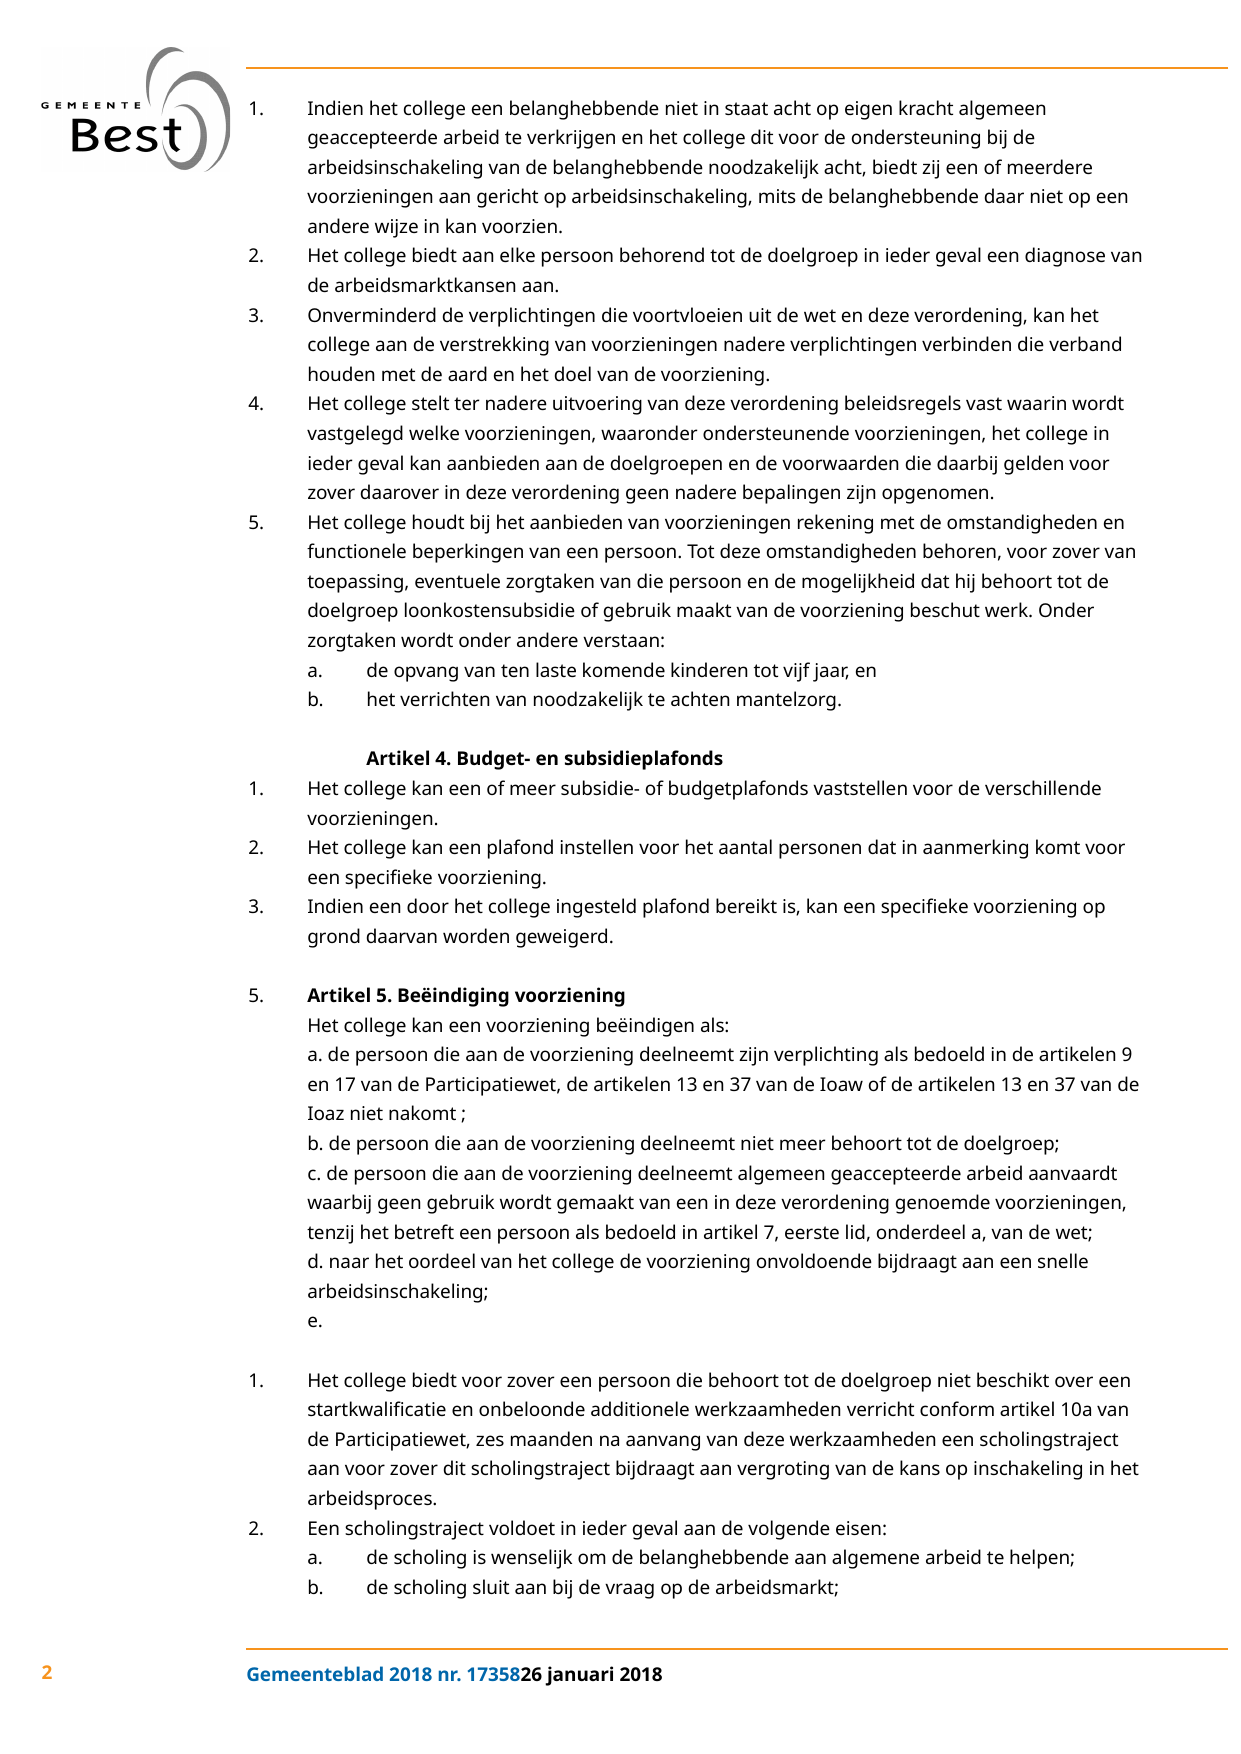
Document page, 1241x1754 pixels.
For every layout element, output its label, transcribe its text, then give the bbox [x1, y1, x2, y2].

list Onverminderd de verplichtingen die voortvloeien uit de wet en deze verordening, kan het college aan de verstrekking van voorzieningen nadere verplichtingen verbinden die verband houden met de aard en het doel van de voorziening. [248, 302, 1152, 387]
list Indien een door het college ingesteld plafond bereikt is, kan een specifieke voorziening op grond daarvan worden geweigerd. [248, 893, 1152, 949]
list d. naar het oordeel van het college de voorziening onvoldoende bijdraagt aan een snelle arbeidsinschakeling; [248, 1248, 1152, 1304]
list Het college kan een plafond instellen voor het aantal personen dat in aanmerking komt voor een specifieke voorziening. [248, 834, 1152, 890]
list Het college stelt ter nadere uitvoering van deze verordening beleidsregels vast waarin wordt vastgelegd welke voorzieningen, waaronder ondersteunende voorzieningen, het college in ieder geval kan aanbieden aan de doelgroepen en de voorwaarden die daarbij gelden voor zover daarover in deze verordening geen nadere bepalingen zijn opgenomen. [248, 391, 1152, 505]
list a. de persoon die aan de voorziening deelneemt zijn verplichting als bedoeld in de artikelen 9 en 17 van de Participatiewet, de artikelen 13 en 37 van de Ioaw of de artikelen 13 en 37 van de Ioaz niet nakomt ; [248, 1041, 1152, 1126]
list Het college houdt bij het aanbieden van voorzieningen rekening met de omstandigheden en functionele beperkingen van een persoon. Tot deze omstandigheden behoren, voor zover van toepassing, eventuele zorgtaken van die persoon en de mogelijkheid dat hij behoort tot de doelgroep loonkostensubsidie of gebruik maakt van de voorziening beschut werk. Onder zorgtaken wordt onder andere verstaan: [248, 509, 1152, 653]
picture [41, 47, 231, 172]
list Artikel 5. Beëindiging voorziening [248, 982, 1152, 1008]
list Artikel 4. Budget- en subsidieplafonds [307, 746, 1152, 771]
list de opvang van ten laste komende kinderen tot vijf jaar, en [307, 657, 1152, 683]
list het verrichten van noodzakelijk te achten mantelzorg. [307, 686, 1152, 712]
list Indien het college een belanghebbende niet in staat acht op eigen kracht algemeen geaccepteerde arbeid te verkrijgen en het college dit voor de ondersteuning bij de arbeidsinschakeling van de belanghebbende noodzakelijk acht, biedt zij een of meerdere voorzieningen aan gericht op arbeidsinschakeling, mits de belanghebbende daar niet op een andere wijze in kan voorzien. [248, 95, 1152, 239]
list c. de persoon die aan de voorziening deelneemt algemeen geaccepteerde arbeid aanvaardt waarbij geen gebruik wordt gemaakt van een in deze verordening genoemde voorzieningen, tenzij het betreft een persoon als bedoeld in artikel 7, eerste lid, onderdeel a, van de wet; [248, 1160, 1152, 1245]
list Een scholingstraject voldoet in ieder geval aan de volgende eisen: [248, 1515, 1152, 1541]
list de scholing is wenselijk om de belanghebbende aan algemene arbeid te helpen; [307, 1544, 1152, 1570]
list Het college biedt voor zover een persoon die behoort tot de doelgroep niet beschikt over een startkwalificatie en onbeloonde additionele werkzaamheden verricht conform artikel 10a van de Participatiewet, zes maanden na aanvang van deze werkzaamheden een scholingstraject aan voor zover dit scholingstraject bijdraagt aan vergroting van de kans op inschakeling in het arbeidsproces. [248, 1367, 1152, 1511]
list b. de persoon die aan de voorziening deelneemt niet meer behoort tot de doelgroep; [248, 1130, 1152, 1156]
list Het college biedt aan elke persoon behorend tot de doelgroep in ieder geval een diagnose van de arbeidsmarktkansen aan. [248, 243, 1152, 298]
list de scholing sluit aan bij de vraag op de arbeidsmarkt; [307, 1574, 1152, 1600]
list Het college kan een of meer subsidie- of budgetplafonds vaststellen voor de verschillende voorzieningen. [248, 775, 1152, 831]
list e. [248, 1308, 1152, 1333]
list Het college kan een voorziening beëindigen als: [248, 1012, 1152, 1038]
